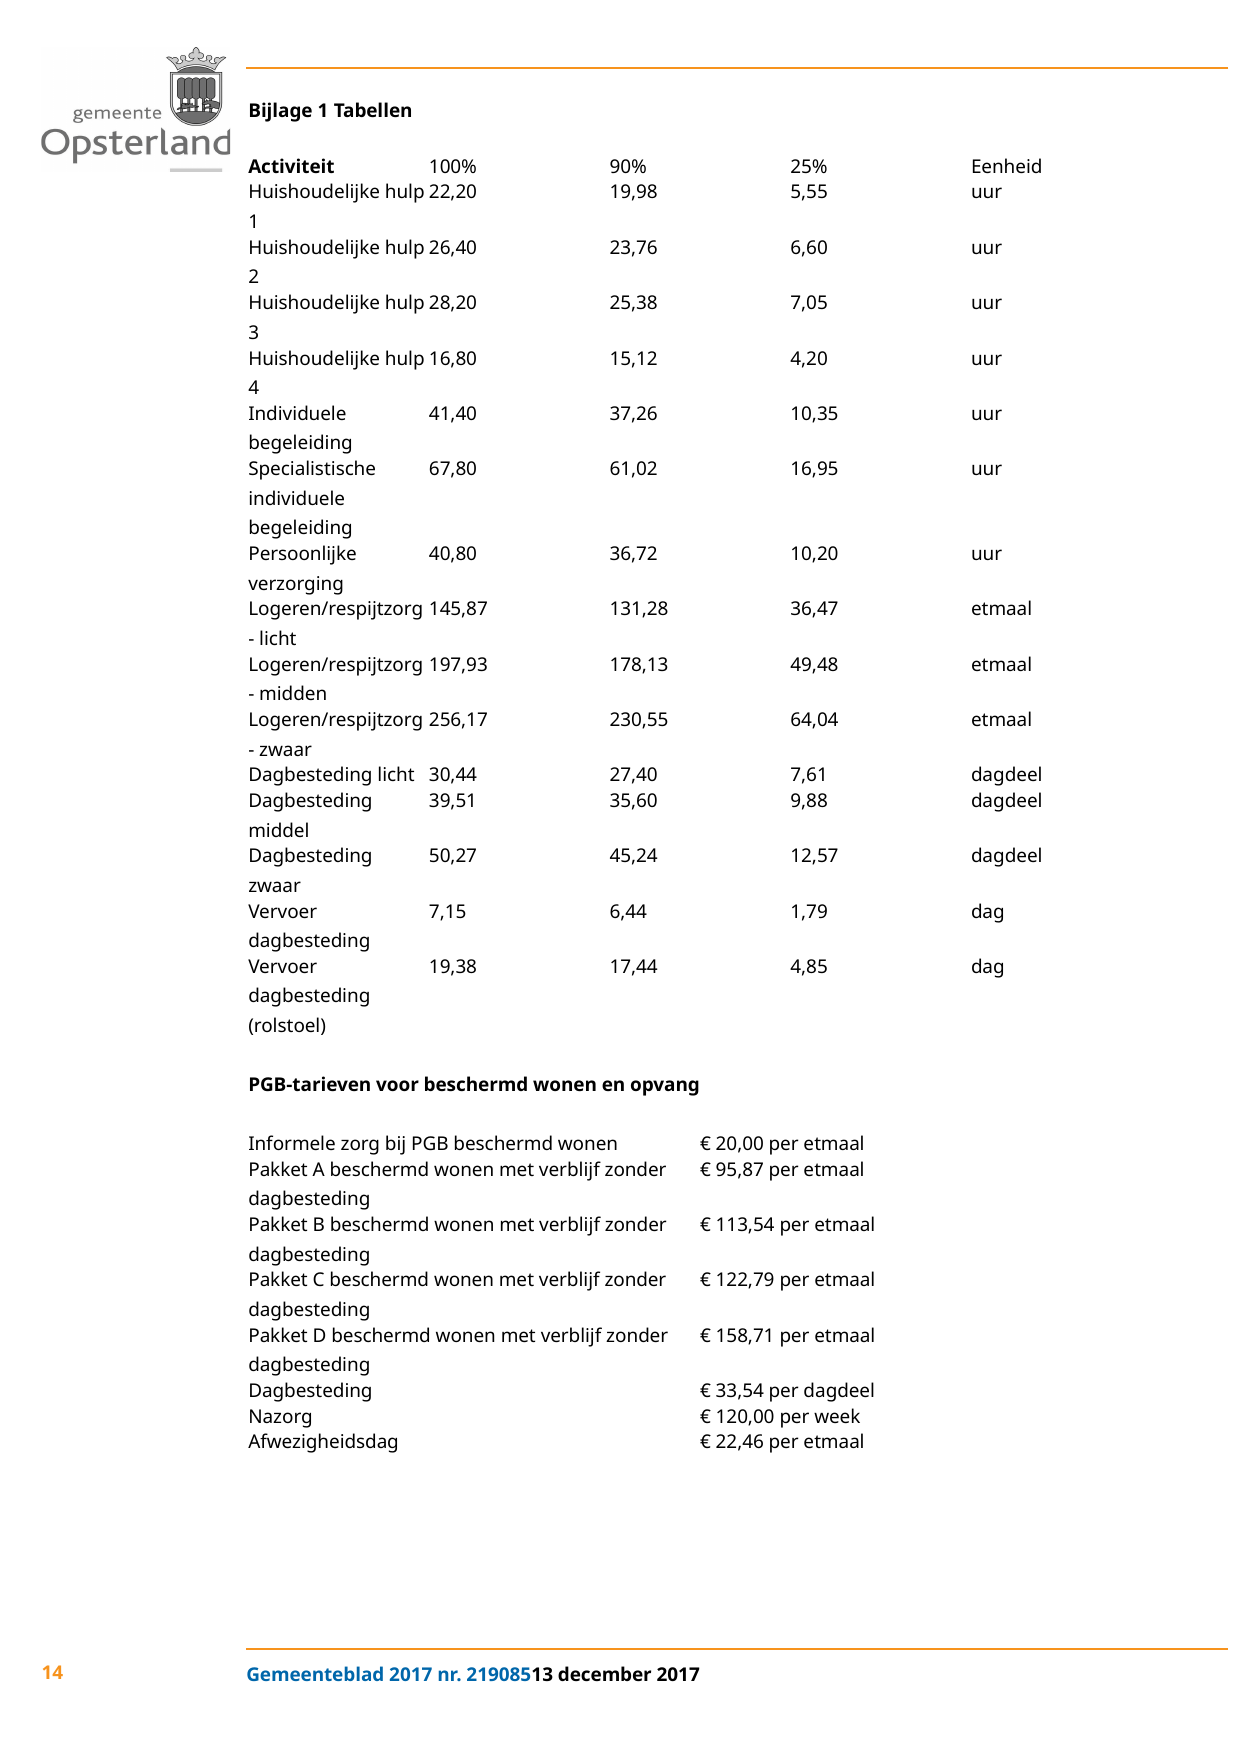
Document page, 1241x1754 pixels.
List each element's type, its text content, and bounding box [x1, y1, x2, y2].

table_cell 17,44 [609, 953, 790, 1038]
table_cell € 33,54 per dagdeel [700, 1377, 1152, 1403]
table_cell 15,12 [609, 345, 790, 400]
table_cell 145,87 [429, 596, 609, 651]
table_cell Afwezigheidsdag [248, 1429, 700, 1454]
table_cell 26,40 [429, 234, 609, 289]
table_cell 7,05 [790, 289, 971, 345]
table_cell Persoonlijke verzorging [248, 540, 429, 596]
table_cell 131,28 [609, 596, 790, 651]
table_cell Pakket A beschermd wonen met verblijf zonder dagbesteding [248, 1156, 700, 1211]
table_cell € 22,46 per etmaal [700, 1429, 1152, 1454]
table_cell 230,55 [609, 706, 790, 761]
table_cell 5,55 [790, 179, 971, 234]
table_cell 37,26 [609, 400, 790, 455]
table_cell € 113,54 per etmaal [700, 1211, 1152, 1266]
table_cell 25,38 [609, 289, 790, 345]
table_cell Individuele begeleiding [248, 400, 429, 455]
table_cell 61,02 [609, 455, 790, 540]
table_cell 50,27 [429, 843, 609, 898]
table_cell 36,47 [790, 596, 971, 651]
table_cell 64,04 [790, 706, 971, 761]
table_header Eenheid [971, 153, 1152, 179]
table_cell uur [971, 289, 1152, 345]
table_cell Huishoudelijke hulp 1 [248, 179, 429, 234]
table_cell 45,24 [609, 843, 790, 898]
table_cell 6,44 [609, 898, 790, 953]
table_cell 178,13 [609, 651, 790, 706]
table_cell 7,15 [429, 898, 609, 953]
table_cell etmaal [971, 706, 1152, 761]
table_cell 49,48 [790, 651, 971, 706]
table_cell Huishoudelijke hulp 2 [248, 234, 429, 289]
table_header € 20,00 per etmaal [700, 1130, 1152, 1156]
table_cell 10,35 [790, 400, 971, 455]
table_cell 36,72 [609, 540, 790, 596]
table_header 90% [609, 153, 790, 179]
table_cell 12,57 [790, 843, 971, 898]
table_cell 23,76 [609, 234, 790, 289]
table_cell Logeren/respijtzorg - licht [248, 596, 429, 651]
table_cell Dagbesteding middel [248, 787, 429, 842]
table_cell 1,79 [790, 898, 971, 953]
table_cell dag [971, 898, 1152, 953]
table_cell uur [971, 345, 1152, 400]
table_cell 10,20 [790, 540, 971, 596]
table_cell 40,80 [429, 540, 609, 596]
table_cell Vervoer dagbesteding (rolstoel) [248, 953, 429, 1038]
table_cell dagdeel [971, 761, 1152, 787]
table_cell 22,20 [429, 179, 609, 234]
table_cell € 158,71 per etmaal [700, 1322, 1152, 1377]
table_cell 30,44 [429, 761, 609, 787]
table_cell 4,85 [790, 953, 971, 1038]
table_cell dag [971, 953, 1152, 1038]
table_cell Logeren/respijtzorg - midden [248, 651, 429, 706]
table_cell Huishoudelijke hulp 3 [248, 289, 429, 345]
table_cell 197,93 [429, 651, 609, 706]
table_cell uur [971, 179, 1152, 234]
table_cell uur [971, 540, 1152, 596]
table_cell Dagbesteding licht [248, 761, 429, 787]
table_cell Specialistische individuele begeleiding [248, 455, 429, 540]
table_cell Pakket D beschermd wonen met verblijf zonder dagbesteding [248, 1322, 700, 1377]
table_cell € 122,79 per etmaal [700, 1266, 1152, 1322]
table_cell 28,20 [429, 289, 609, 345]
table_cell uur [971, 234, 1152, 289]
table_header 100% [429, 153, 609, 179]
table_cell Logeren/respijtzorg - zwaar [248, 706, 429, 761]
table_cell etmaal [971, 651, 1152, 706]
table_cell 7,61 [790, 761, 971, 787]
picture [41, 47, 231, 172]
table_cell 4,20 [790, 345, 971, 400]
table_cell 6,60 [790, 234, 971, 289]
table_cell € 120,00 per week [700, 1403, 1152, 1428]
table_cell uur [971, 455, 1152, 540]
table_cell Dagbesteding zwaar [248, 843, 429, 898]
table_cell 16,95 [790, 455, 971, 540]
table_cell etmaal [971, 596, 1152, 651]
table_cell 27,40 [609, 761, 790, 787]
table_cell 67,80 [429, 455, 609, 540]
table_cell Dagbesteding [248, 1377, 700, 1403]
table_cell 39,51 [429, 787, 609, 842]
table_cell 19,98 [609, 179, 790, 234]
table_cell Pakket B beschermd wonen met verblijf zonder dagbesteding [248, 1211, 700, 1266]
table_cell uur [971, 400, 1152, 455]
table_cell Nazorg [248, 1403, 700, 1428]
table_cell 35,60 [609, 787, 790, 842]
table_header 25% [790, 153, 971, 179]
table_header Informele zorg bij PGB beschermd wonen [248, 1130, 700, 1156]
table_cell dagdeel [971, 843, 1152, 898]
table_cell Pakket C beschermd wonen met verblijf zonder dagbesteding [248, 1266, 700, 1322]
table_cell 256,17 [429, 706, 609, 761]
table_header Activiteit [248, 153, 429, 179]
text PGB-tarieven voor beschermd wonen en opvang [248, 1071, 1152, 1097]
table_cell Vervoer dagbesteding [248, 898, 429, 953]
table_cell dagdeel [971, 787, 1152, 842]
table_cell 9,88 [790, 787, 971, 842]
table_cell € 95,87 per etmaal [700, 1156, 1152, 1211]
table_cell 16,80 [429, 345, 609, 400]
table_cell 41,40 [429, 400, 609, 455]
text Bijlage 1 Tabellen [248, 95, 1152, 123]
table_cell Huishoudelijke hulp 4 [248, 345, 429, 400]
table_cell 19,38 [429, 953, 609, 1038]
